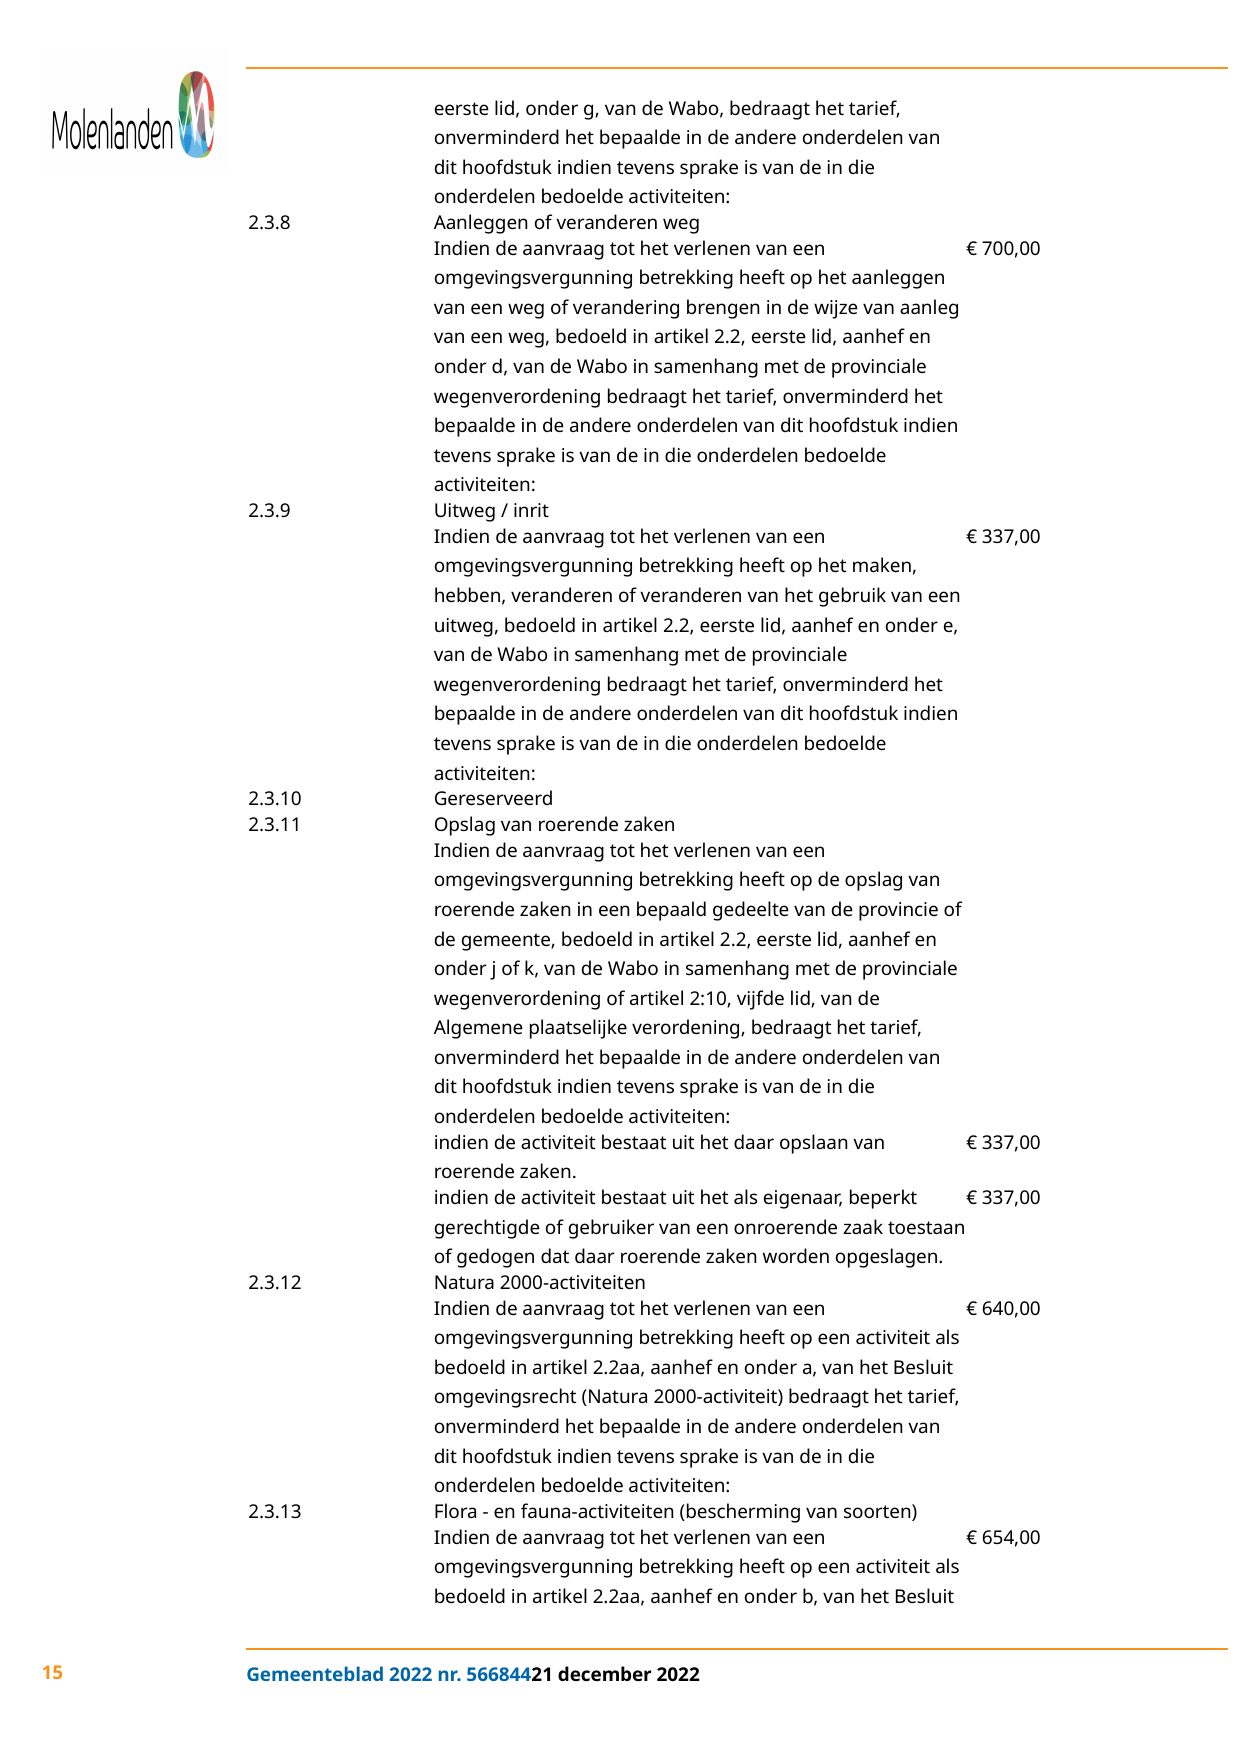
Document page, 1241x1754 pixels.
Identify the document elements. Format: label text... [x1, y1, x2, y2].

table_cell Natura 2000-activiteiten [434, 1269, 966, 1295]
table_cell [248, 1295, 433, 1498]
table_cell [966, 811, 1152, 837]
table_cell Uitweg / inrit [434, 498, 966, 523]
table_cell [966, 837, 1152, 1129]
table_cell [966, 95, 1152, 209]
table_cell Gereserveerd [434, 786, 966, 811]
table_cell [248, 837, 433, 1129]
table_cell € 337,00 [966, 1129, 1152, 1184]
table_cell € 640,00 [966, 1295, 1152, 1498]
table_cell 2.3.10 [248, 786, 433, 811]
table_cell indien de activiteit bestaat uit het als eigenaar, beperkt gerechtigde of gebruiker van een onroerende zaak toestaan of gedogen dat daar roerende zaken worden opgeslagen. [434, 1184, 966, 1269]
table_cell [966, 209, 1152, 235]
table_cell Indien de aanvraag tot het verlenen van een omgevingsvergunning betrekking heeft op een activiteit als bedoeld in artikel 2.2aa, aanhef en onder b, van het Besluit [434, 1524, 966, 1609]
table_cell eerste lid, onder g, van de Wabo, bedraagt het tarief, onverminderd het bepaalde in de andere onderdelen van dit hoofdstuk indien tevens sprake is van de in die onderdelen bedoelde activiteiten: [434, 95, 966, 209]
table_cell [248, 523, 433, 786]
table_cell 2.3.12 [248, 1269, 433, 1295]
table_cell [248, 95, 433, 209]
table_cell Indien de aanvraag tot het verlenen van een omgevingsvergunning betrekking heeft op het aanleggen van een weg of verandering brengen in de wijze van aanleg van een weg, bedoeld in artikel 2.2, eerste lid, aanhef en onder d, van de Wabo in samenhang met de provinciale wegenverordening bedraagt het tarief, onverminderd het bepaalde in de andere onderdelen van dit hoofdstuk indien tevens sprake is van de in die onderdelen bedoelde activiteiten: [434, 235, 966, 497]
table_cell Aanleggen of veranderen weg [434, 209, 966, 235]
table_cell € 654,00 [966, 1524, 1152, 1609]
table_cell [248, 1129, 433, 1184]
table_cell [966, 1498, 1152, 1524]
table_cell Indien de aanvraag tot het verlenen van een omgevingsvergunning betrekking heeft op de opslag van roerende zaken in een bepaald gedeelte van de provincie of de gemeente, bedoeld in artikel 2.2, eerste lid, aanhef en onder j of k, van de Wabo in samenhang met de provinciale wegenverordening of artikel 2:10, vijfde lid, van de Algemene plaatselijke verordening, bedraagt het tarief, onverminderd het bepaalde in de andere onderdelen van dit hoofdstuk indien tevens sprake is van de in die onderdelen bedoelde activiteiten: [434, 837, 966, 1129]
table_cell [248, 235, 433, 497]
table_cell Flora - en fauna-activiteiten (bescherming van soorten) [434, 1498, 966, 1524]
table_cell [248, 1524, 433, 1609]
table_cell Indien de aanvraag tot het verlenen van een omgevingsvergunning betrekking heeft op een activiteit als bedoeld in artikel 2.2aa, aanhef en onder a, van het Besluit omgevingsrecht (Natura 2000-activiteit) bedraagt het tarief, onverminderd het bepaalde in de andere onderdelen van dit hoofdstuk indien tevens sprake is van de in die onderdelen bedoelde activiteiten: [434, 1295, 966, 1498]
table_cell [248, 1184, 433, 1269]
table_cell [966, 1269, 1152, 1295]
picture [41, 47, 231, 172]
table_cell 2.3.13 [248, 1498, 433, 1524]
table_cell € 337,00 [966, 1184, 1152, 1269]
table_cell € 700,00 [966, 235, 1152, 497]
table_cell [966, 498, 1152, 523]
table_cell 2.3.8 [248, 209, 433, 235]
table_cell Indien de aanvraag tot het verlenen van een omgevingsvergunning betrekking heeft op het maken, hebben, veranderen of veranderen van het gebruik van een uitweg, bedoeld in artikel 2.2, eerste lid, aanhef en onder e, van de Wabo in samenhang met de provinciale wegenverordening bedraagt het tarief, onverminderd het bepaalde in de andere onderdelen van dit hoofdstuk indien tevens sprake is van de in die onderdelen bedoelde activiteiten: [434, 523, 966, 786]
table_cell 2.3.11 [248, 811, 433, 837]
table_cell € 337,00 [966, 523, 1152, 786]
table_cell 2.3.9 [248, 498, 433, 523]
table_cell Opslag van roerende zaken [434, 811, 966, 837]
table_cell indien de activiteit bestaat uit het daar opslaan van roerende zaken. [434, 1129, 966, 1184]
table_cell [966, 786, 1152, 811]
